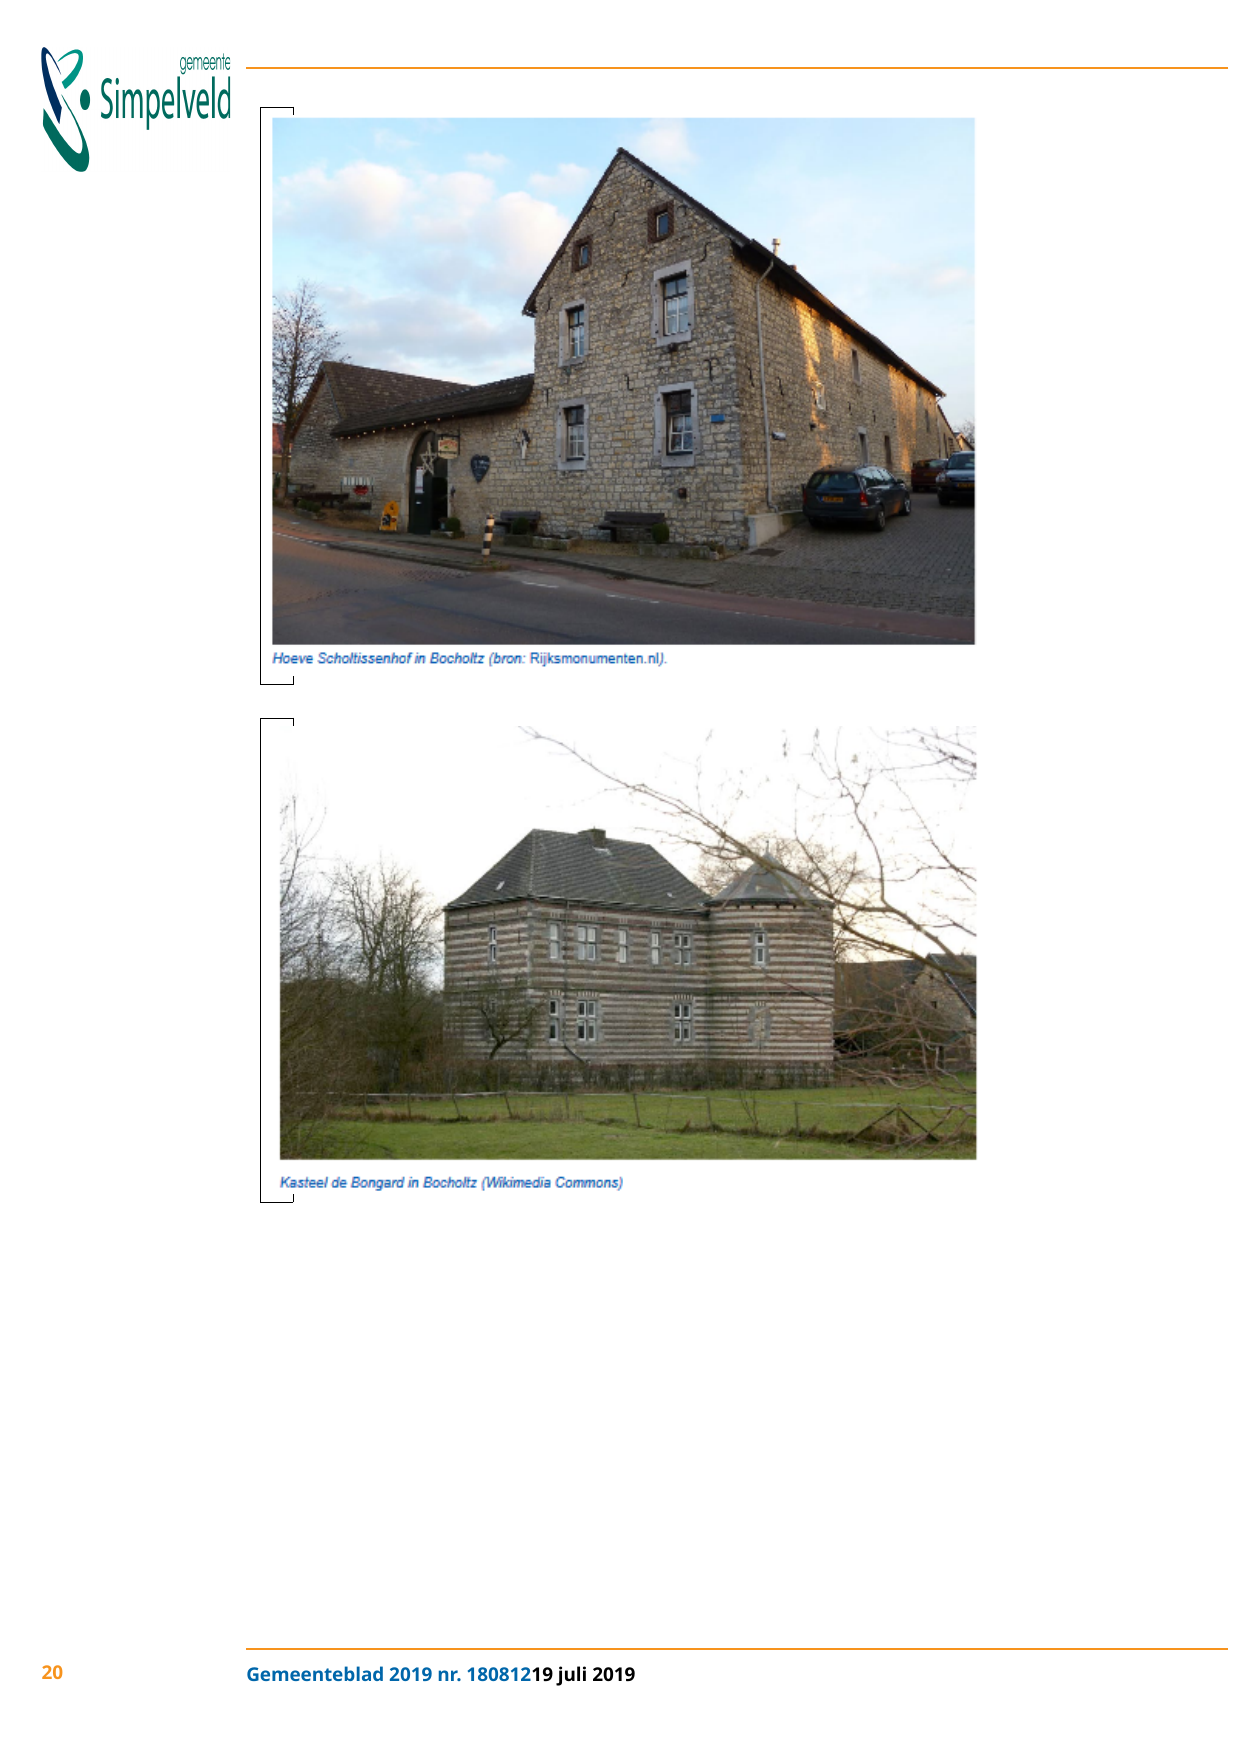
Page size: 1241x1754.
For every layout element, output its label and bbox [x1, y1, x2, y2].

picture [268, 115, 978, 676]
picture [268, 726, 978, 1194]
picture [41, 47, 231, 172]
